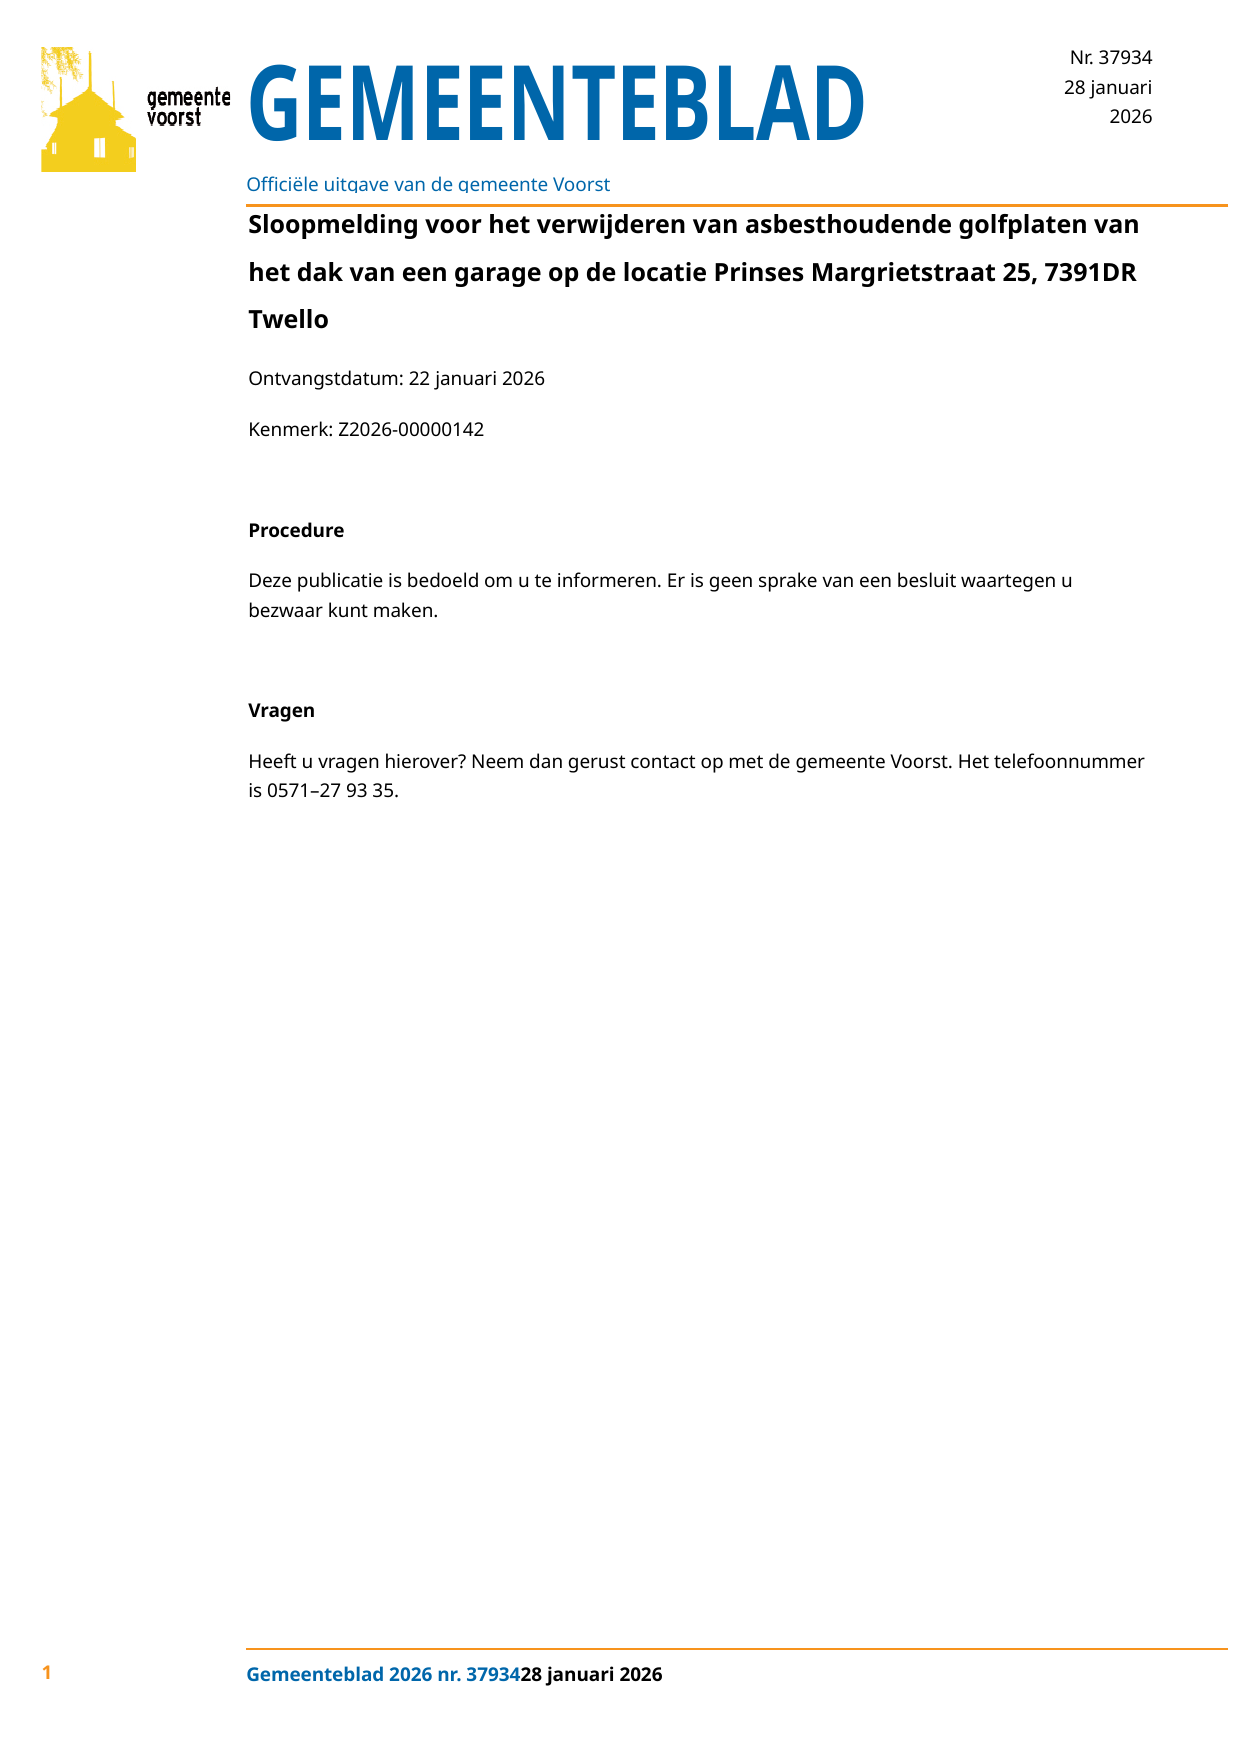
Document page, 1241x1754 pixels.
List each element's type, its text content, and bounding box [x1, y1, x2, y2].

text Heeft u vragen hierover? Neem dan gerust contact op met de gemeente Voorst. Het telefoonnummer is 0571–27 93 35. [248, 748, 1152, 803]
text Vragen [248, 698, 1152, 723]
picture [41, 47, 231, 172]
text Ontvangstdatum: 22 januari 2026 [248, 366, 1152, 391]
text Sloopmelding voor het verwijderen van asbesthoudende golfplaten van het dak van een garage op de locatie Prinses Margrietstraat 25, 7391DR Twello [248, 207, 1152, 336]
text Deze publicatie is bedoeld om u te informeren. Er is geen sprake van een besluit waartegen u bezwaar kunt maken. [248, 567, 1152, 622]
text Procedure [248, 517, 1152, 542]
text Kenmerk: Z2026-00000142 [248, 416, 1152, 442]
